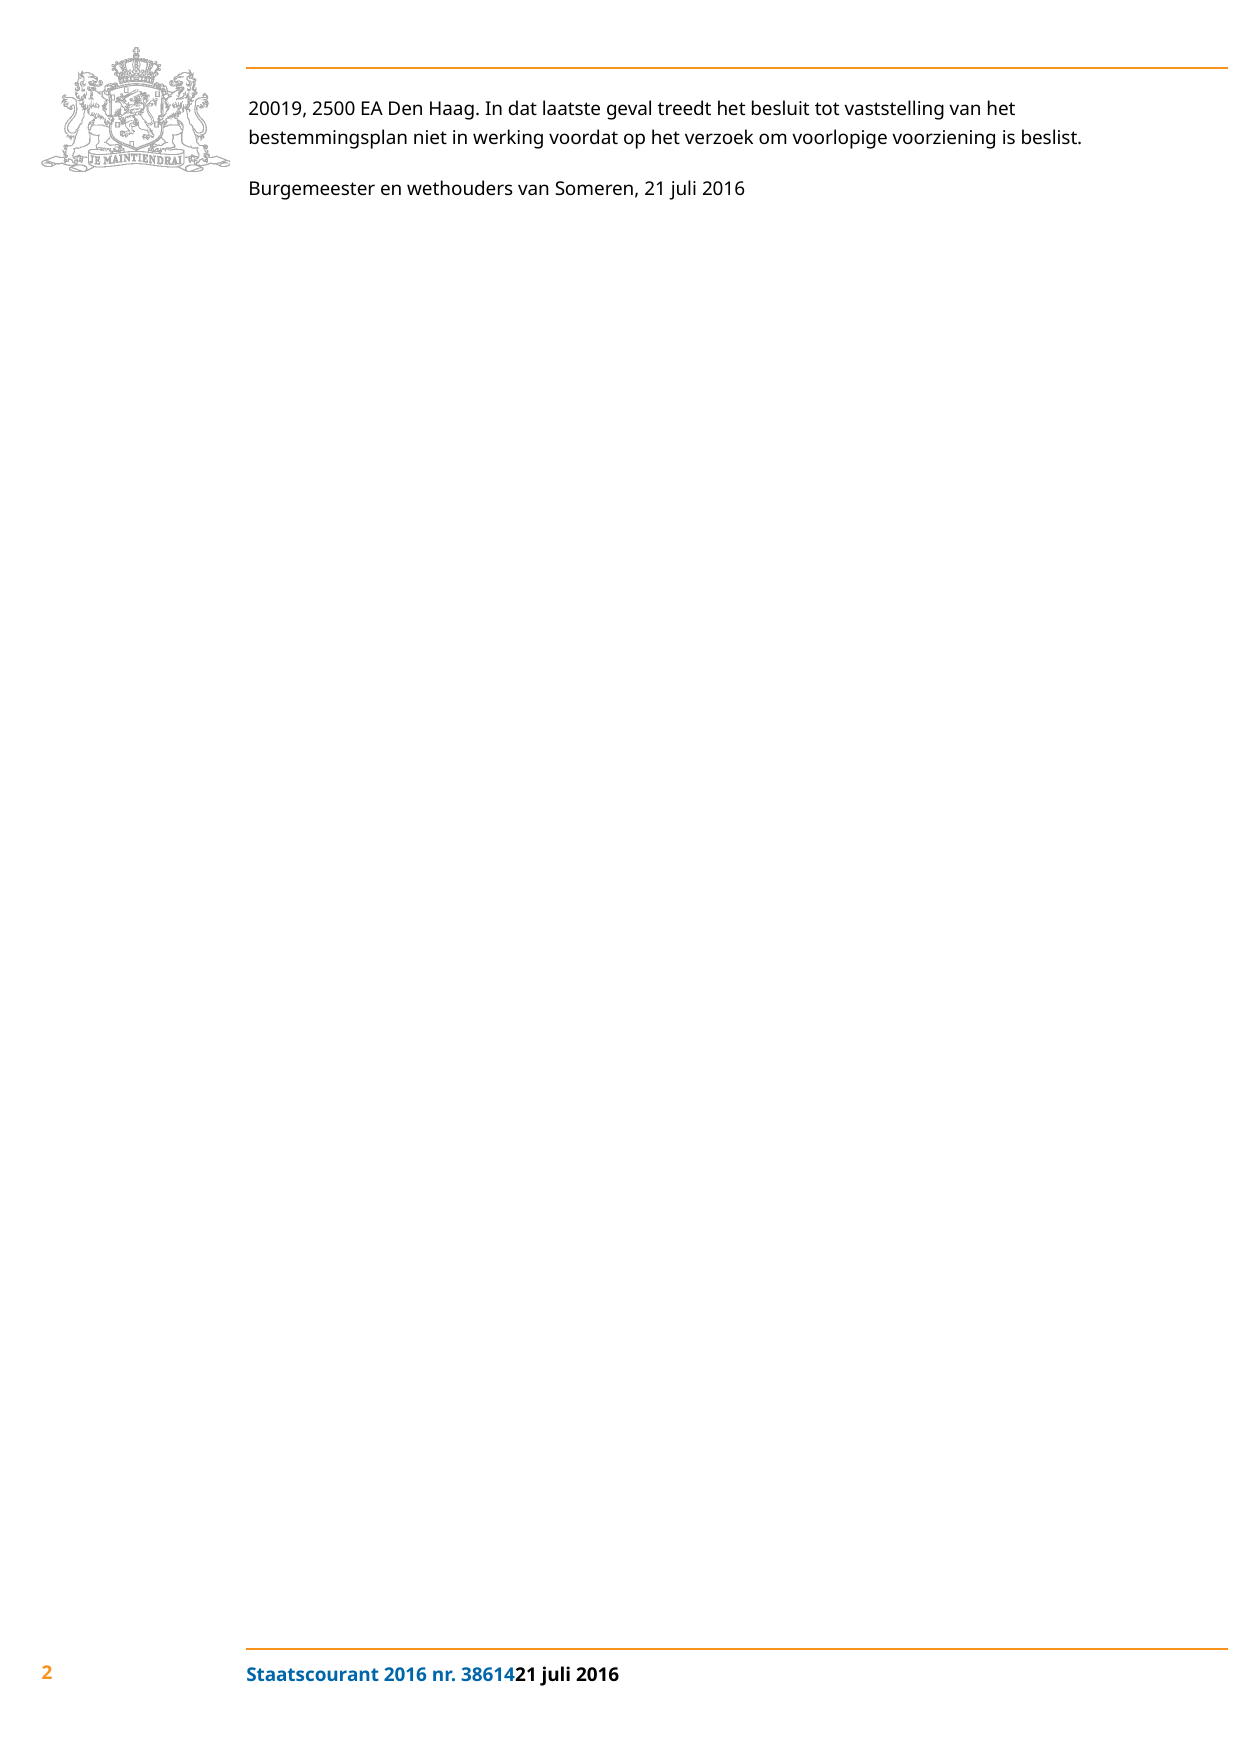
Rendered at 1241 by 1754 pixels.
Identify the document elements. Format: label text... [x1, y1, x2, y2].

picture [41, 47, 231, 172]
text 20019, 2500 EA Den Haag. In dat laatste geval treedt het besluit tot vaststelling van het bestemmingsplan niet in werking voordat op het verzoek om voorlopige voorziening is beslist. [248, 95, 1152, 150]
text Burgemeester en wethouders van Someren, 21 juli 2016 [248, 175, 1152, 201]
